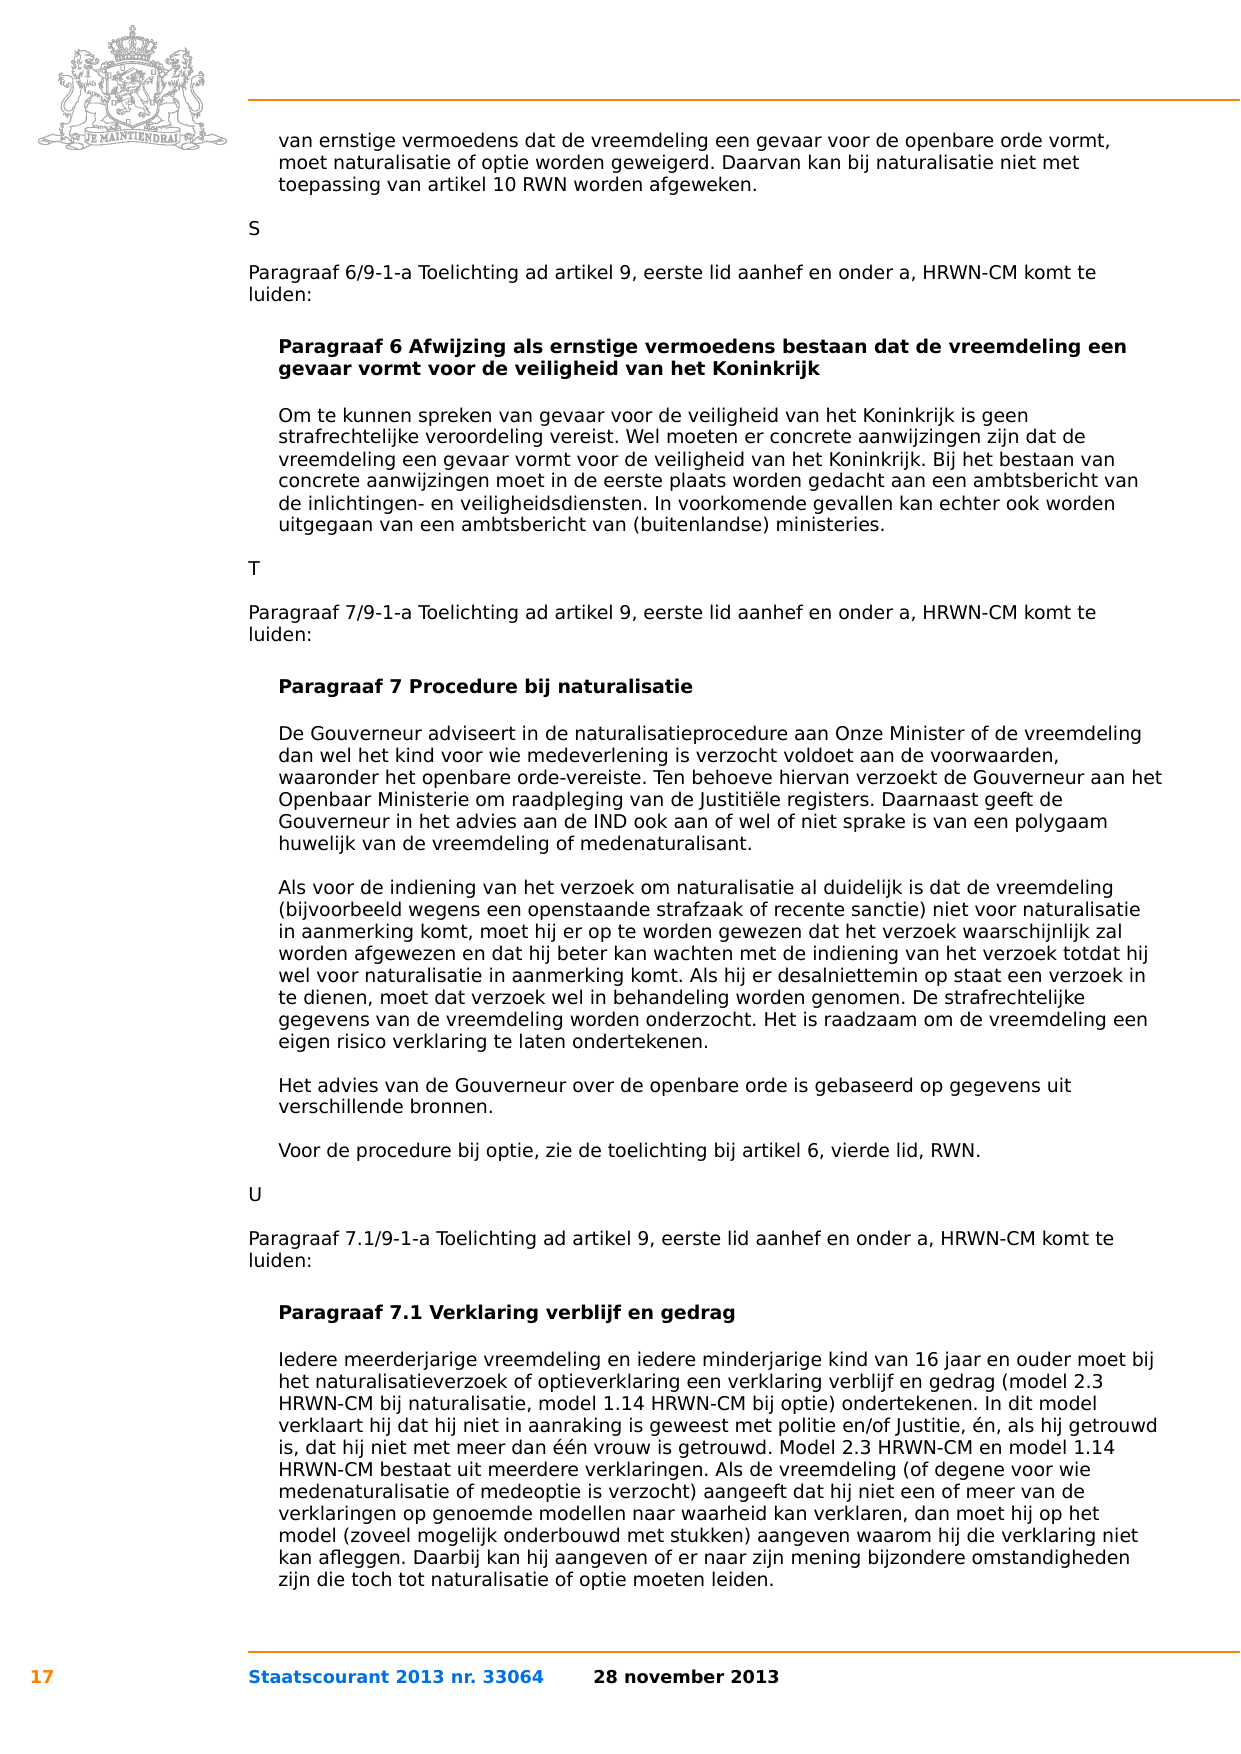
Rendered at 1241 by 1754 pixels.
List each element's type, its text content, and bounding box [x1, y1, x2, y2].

text Het advies van de Gouverneur over de openbare orde is gebaseerd op gegevens uit verschillende bronnen. [278, 1074, 1163, 1118]
text van ernstige vermoedens dat de vreemdeling een gevaar voor de openbare orde vormt, moet naturalisatie of optie worden geweigerd. Daarvan kan bij naturalisatie niet met toepassing van artikel 10 RWN worden afgeweken. [278, 130, 1163, 196]
picture [38, 25, 227, 150]
text T [248, 558, 1163, 580]
subtitle Paragraaf 7 Procedure bij naturalisatie [278, 676, 1163, 698]
text De Gouverneur adviseert in de naturalisatieprocedure aan Onze Minister of de vreemdeling dan wel het kind voor wie medeverlening is verzocht voldoet aan de voorwaarden, waaronder het openbare orde-vereiste. Ten behoeve hiervan verzoekt de Gouverneur aan het Openbaar Ministerie om raadpleging van de Justitiële registers. Daarnaast geeft de Gouverneur in het advies aan de IND ook aan of wel of niet sprake is van een polygaam huwelijk van de vreemdeling of medenaturalisant. [278, 723, 1163, 855]
text Iedere meerderjarige vreemdeling en iedere minderjarige kind van 16 jaar en ouder moet bij het naturalisatieverzoek of optieverklaring een verklaring verblijf en gedrag (model 2.3 HRWN-CM bij naturalisatie, model 1.14 HRWN-CM bij optie) ondertekenen. In dit model verklaart hij dat hij niet in aanraking is geweest met politie en/of Justitie, én, als hij getrouwd is, dat hij niet met meer dan één vrouw is getrouwd. Model 2.3 HRWN-CM en model 1.14 HRWN-CM bestaat uit meerdere verklaringen. Als de vreemdeling (of degene voor wie medenaturalisatie of medeoptie is verzocht) aangeeft dat hij niet een of meer van de verklaringen op genoemde modellen naar waarheid kan verklaren, dan moet hij op het model (zoveel mogelijk onderbouwd met stukken) aangeven waarom hij die verklaring niet kan afleggen. Daarbij kan hij aangeven of er naar zijn mening bijzondere omstandigheden zijn die toch tot naturalisatie of optie moeten leiden. [278, 1349, 1163, 1591]
subtitle Paragraaf 6 Afwijzing als ernstige vermoedens bestaan dat de vreemdeling een gevaar vormt voor de veiligheid van het Koninkrijk [278, 336, 1163, 379]
text S [248, 218, 1163, 240]
subtitle Paragraaf 7.1 Verklaring verblijf en gedrag [278, 1302, 1163, 1324]
text Paragraaf 7/9-1-a Toelichting ad artikel 9, eerste lid aanhef en onder a, HRWN-CM komt te luiden: [248, 602, 1163, 646]
text Paragraaf 6/9-1-a Toelichting ad artikel 9, eerste lid aanhef en onder a, HRWN-CM komt te luiden: [248, 262, 1163, 306]
text Als voor de indiening van het verzoek om naturalisatie al duidelijk is dat de vreemdeling (bijvoorbeeld wegens een openstaande strafzaak of recente sanctie) niet voor naturalisatie in aanmerking komt, moet hij er op te worden gewezen dat het verzoek waarschijnlijk zal worden afgewezen en dat hij beter kan wachten met de indiening van het verzoek totdat hij wel voor naturalisatie in aanmerking komt. Als hij er desalniettemin op staat een verzoek in te dienen, moet dat verzoek wel in behandeling worden genomen. De strafrechtelijke gegevens van de vreemdeling worden onderzocht. Het is raadzaam om de vreemdeling een eigen risico verklaring te laten ondertekenen. [278, 877, 1163, 1053]
text U [248, 1184, 1163, 1206]
text Paragraaf 7.1/9-1-a Toelichting ad artikel 9, eerste lid aanhef en onder a, HRWN-CM komt te luiden: [248, 1228, 1163, 1272]
text Om te kunnen spreken van gevaar voor de veiligheid van het Koninkrijk is geen strafrechtelijke veroordeling vereist. Wel moeten er concrete aanwijzingen zijn dat de vreemdeling een gevaar vormt voor de veiligheid van het Koninkrijk. Bij het bestaan van concrete aanwijzingen moet in de eerste plaats worden gedacht aan een ambtsbericht van de inlichtingen- en veiligheidsdiensten. In voorkomende gevallen kan echter ook worden uitgegaan van een ambtsbericht van (buitenlandse) ministeries. [278, 404, 1163, 536]
text Voor de procedure bij optie, zie de toelichting bij artikel 6, vierde lid, RWN. [278, 1140, 1163, 1162]
